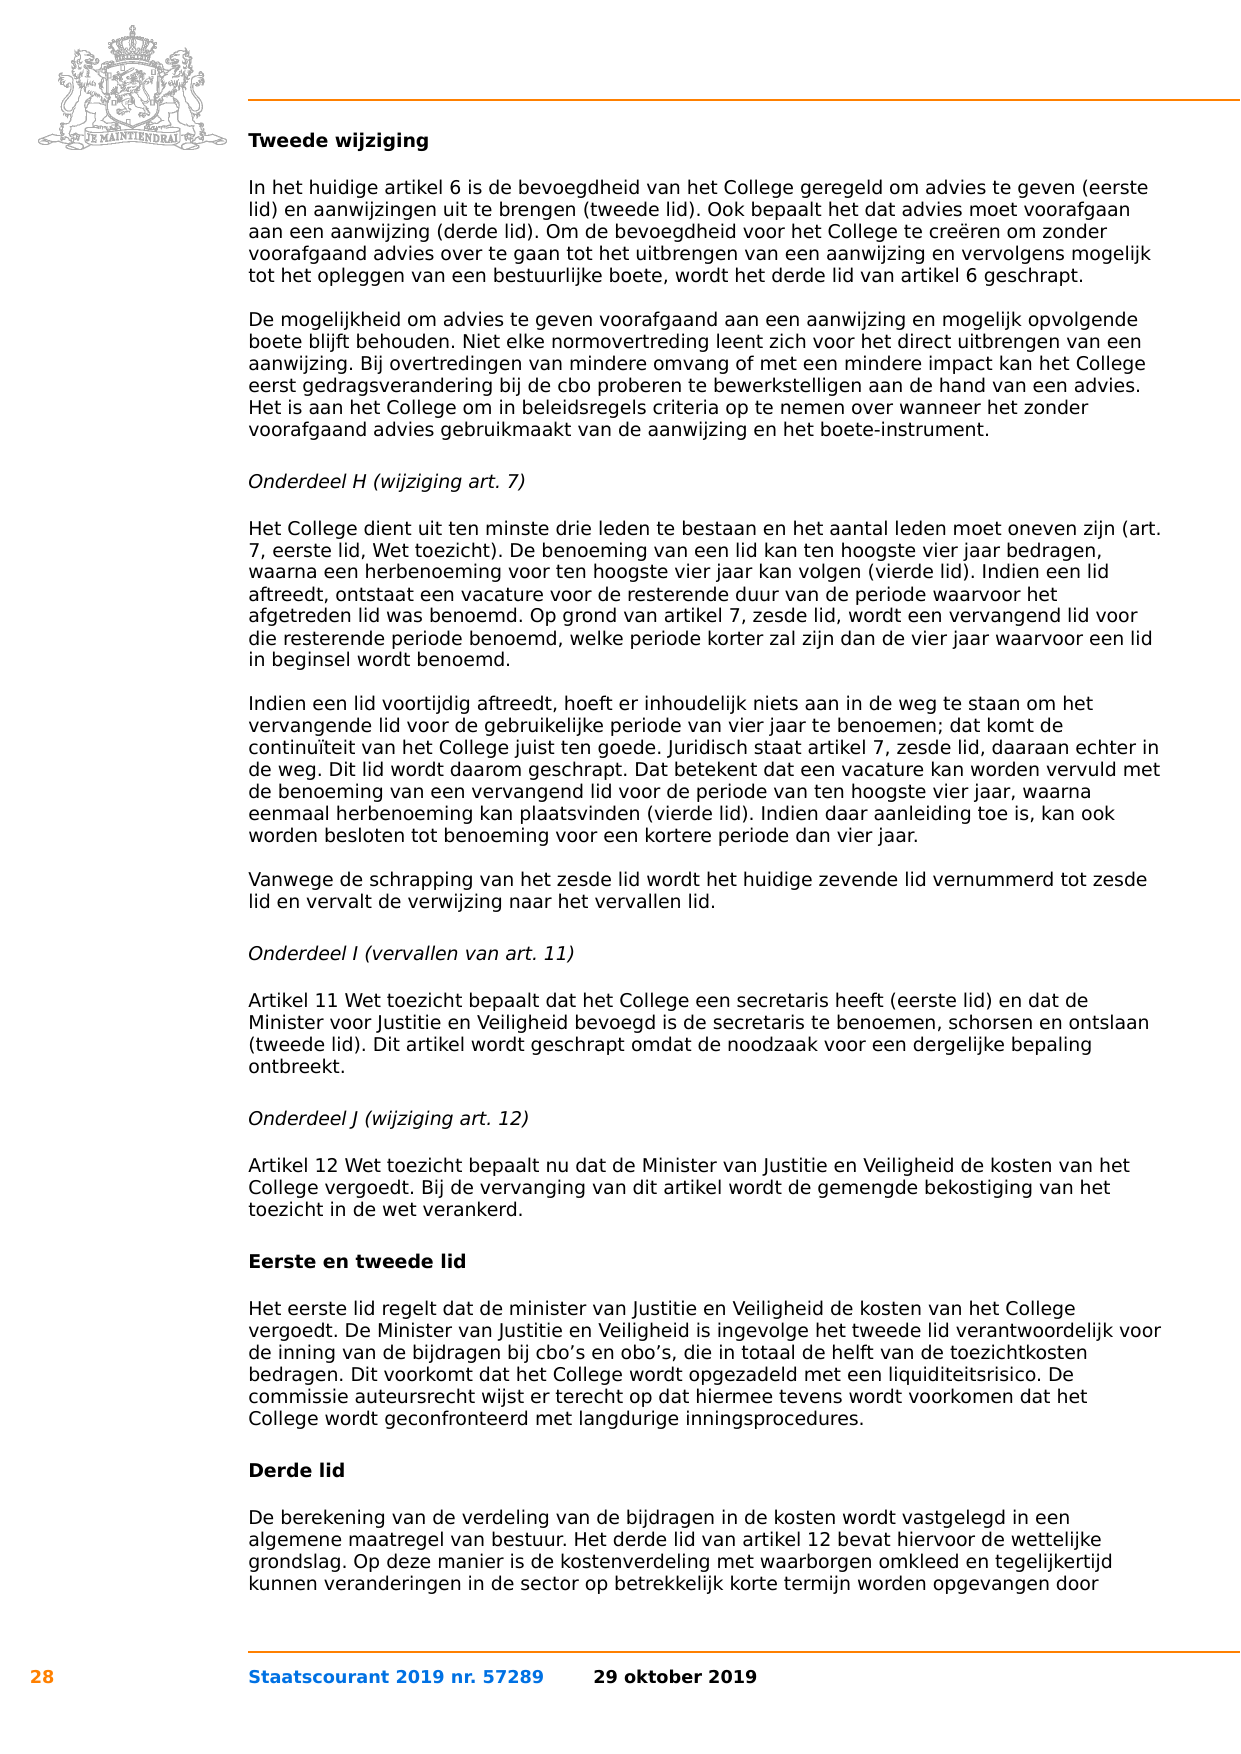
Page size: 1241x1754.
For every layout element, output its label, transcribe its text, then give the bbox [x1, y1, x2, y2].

subtitle Eerste en tweede lid [248, 1251, 1163, 1273]
text Vanwege de schrapping van het zesde lid wordt het huidige zevende lid vernummerd tot zesde lid en vervalt de verwijzing naar het vervallen lid. [248, 869, 1163, 913]
text De mogelijkheid om advies te geven voorafgaand aan een aanwijzing en mogelijk opvolgende boete blijft behouden. Niet elke normovertreding leent zich voor het direct uitbrengen van een aanwijzing. Bij overtredingen van mindere omvang of met een mindere impact kan het College eerst gedragsverandering bij de cbo proberen te bewerkstelligen aan de hand van een advies. Het is aan het College om in beleidsregels criteria op te nemen over wanneer het zonder voorafgaand advies gebruikmaakt van de aanwijzing en het boete-instrument. [248, 309, 1163, 441]
text Het eerste lid regelt dat de minister van Justitie en Veiligheid de kosten van het College vergoedt. De Minister van Justitie en Veiligheid is ingevolge het tweede lid verantwoordelijk voor de inning van de bijdragen bij cbo’s en obo’s, die in totaal de helft van de toezichtkosten bedragen. Dit voorkomt dat het College wordt opgezadeld met een liquiditeitsrisico. De commissie auteursrecht wijst er terecht op dat hiermee tevens wordt voorkomen dat het College wordt geconfronteerd met langdurige inningsprocedures. [248, 1298, 1163, 1429]
text Artikel 11 Wet toezicht bepaalt dat het College een secretaris heeft (eerste lid) en dat de Minister voor Justitie en Veiligheid bevoegd is de secretaris te benoemen, schorsen en ontslaan (tweede lid). Dit artikel wordt geschrapt omdat de noodzaak voor een dergelijke bepaling ontbreekt. [248, 990, 1163, 1078]
text De berekening van de verdeling van de bijdragen in de kosten wordt vastgelegd in een algemene maatregel van bestuur. Het derde lid van artikel 12 bevat hiervoor de wettelijke grondslag. Op deze manier is de kostenverdeling met waarborgen omkleed en tegelijkertijd kunnen veranderingen in de sector op betrekkelijk korte termijn worden opgevangen door [248, 1507, 1163, 1594]
subtitle Onderdeel I (vervallen van art. 11) [248, 943, 1163, 965]
subtitle Onderdeel J (wijziging art. 12) [248, 1108, 1163, 1130]
text In het huidige artikel 6 is de bevoegdheid van het College geregeld om advies te geven (eerste lid) en aanwijzingen uit te brengen (tweede lid). Ook bepaalt het dat advies moet voorafgaan aan een aanwijzing (derde lid). Om de bevoegdheid voor het College te creëren om zonder voorafgaand advies over te gaan tot het uitbrengen van een aanwijzing en vervolgens mogelijk tot het opleggen van een bestuurlijke boete, wordt het derde lid van artikel 6 geschrapt. [248, 177, 1163, 287]
picture [38, 25, 227, 150]
text Het College dient uit ten minste drie leden te bestaan en het aantal leden moet oneven zijn (art. 7, eerste lid, Wet toezicht). De benoeming van een lid kan ten hoogste vier jaar bedragen, waarna een herbenoeming voor ten hoogste vier jaar kan volgen (vierde lid). Indien een lid aftreedt, ontstaat een vacature voor de resterende duur van de periode waarvoor het afgetreden lid was benoemd. Op grond van artikel 7, zesde lid, wordt een vervangend lid voor die resterende periode benoemd, welke periode korter zal zijn dan de vier jaar waarvoor een lid in beginsel wordt benoemd. [248, 517, 1163, 671]
text Indien een lid voortijdig aftreedt, hoeft er inhoudelijk niets aan in de weg te staan om het vervangende lid voor de gebruikelijke periode van vier jaar te benoemen; dat komt de continuïteit van het College juist ten goede. Juridisch staat artikel 7, zesde lid, daaraan echter in de weg. Dit lid wordt daarom geschrapt. Dat betekent dat een vacature kan worden vervuld met de benoeming van een vervangend lid voor de periode van ten hoogste vier jaar, waarna eenmaal herbenoeming kan plaatsvinden (vierde lid). Indien daar aanleiding toe is, kan ook worden besloten tot benoeming voor een kortere periode dan vier jaar. [248, 693, 1163, 847]
subtitle Onderdeel H (wijziging art. 7) [248, 471, 1163, 492]
subtitle Tweede wijziging [248, 130, 1163, 152]
text Artikel 12 Wet toezicht bepaalt nu dat de Minister van Justitie en Veiligheid de kosten van het College vergoedt. Bij de vervanging van dit artikel wordt de gemengde bekostiging van het toezicht in de wet verankerd. [248, 1155, 1163, 1221]
subtitle Derde lid [248, 1459, 1163, 1482]
